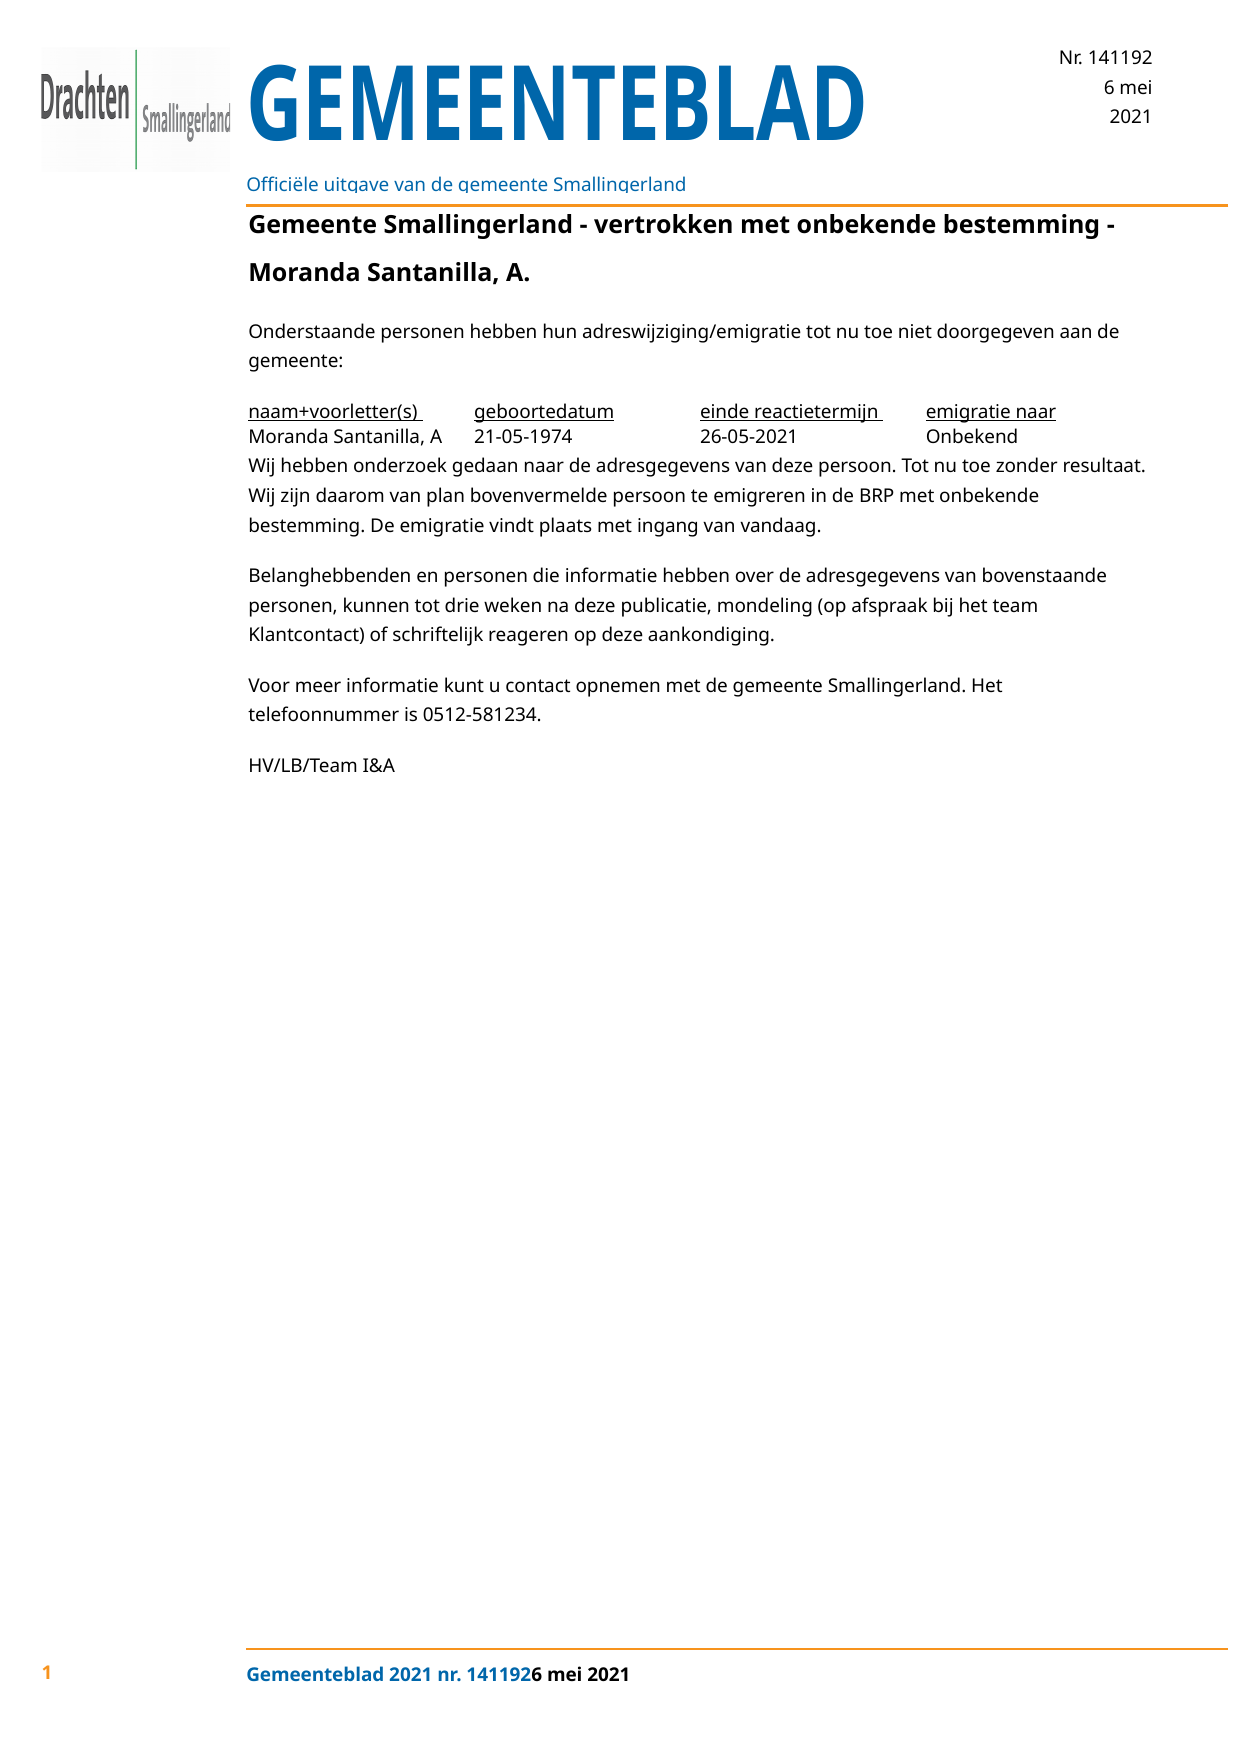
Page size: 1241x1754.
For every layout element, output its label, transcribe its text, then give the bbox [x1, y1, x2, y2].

text Onderstaande personen hebben hun adreswijziging/emigratie tot nu toe niet doorgegeven aan de gemeente: [248, 318, 1152, 373]
table_header naam+voorletter(s) [248, 398, 474, 424]
text Voor meer informatie kunt u contact opnemen met de gemeente Smallingerland. Het telefoonnummer is 0512-581234. [248, 672, 1152, 727]
table_header einde reactietermijn [700, 398, 926, 424]
text HV/LB/Team I&A [248, 752, 1152, 778]
table_header emigratie naar [926, 398, 1152, 424]
table_cell Onbekend [926, 424, 1152, 449]
text Gemeente Smallingerland - vertrokken met onbekende bestemming - Moranda Santanilla, A. [248, 207, 1152, 288]
picture [41, 47, 231, 172]
table_cell 26-05-2021 [700, 424, 926, 449]
table_header geboortedatum [474, 398, 700, 424]
text Wij hebben onderzoek gedaan naar de adresgegevens van deze persoon. Tot nu toe zonder resultaat. Wij zijn daarom van plan bovenvermelde persoon te emigreren in de BRP met onbekende bestemming. De emigratie vindt plaats met ingang van vandaag. [248, 453, 1152, 538]
text Belanghebbenden en personen die informatie hebben over de adresgegevens van bovenstaande personen, kunnen tot drie weken na deze publicatie, mondeling (op afspraak bij het team Klantcontact) of schriftelijk reageren op deze aankondiging. [248, 562, 1152, 647]
table_cell 21-05-1974 [474, 424, 700, 449]
table_cell Moranda Santanilla, A [248, 424, 474, 449]
